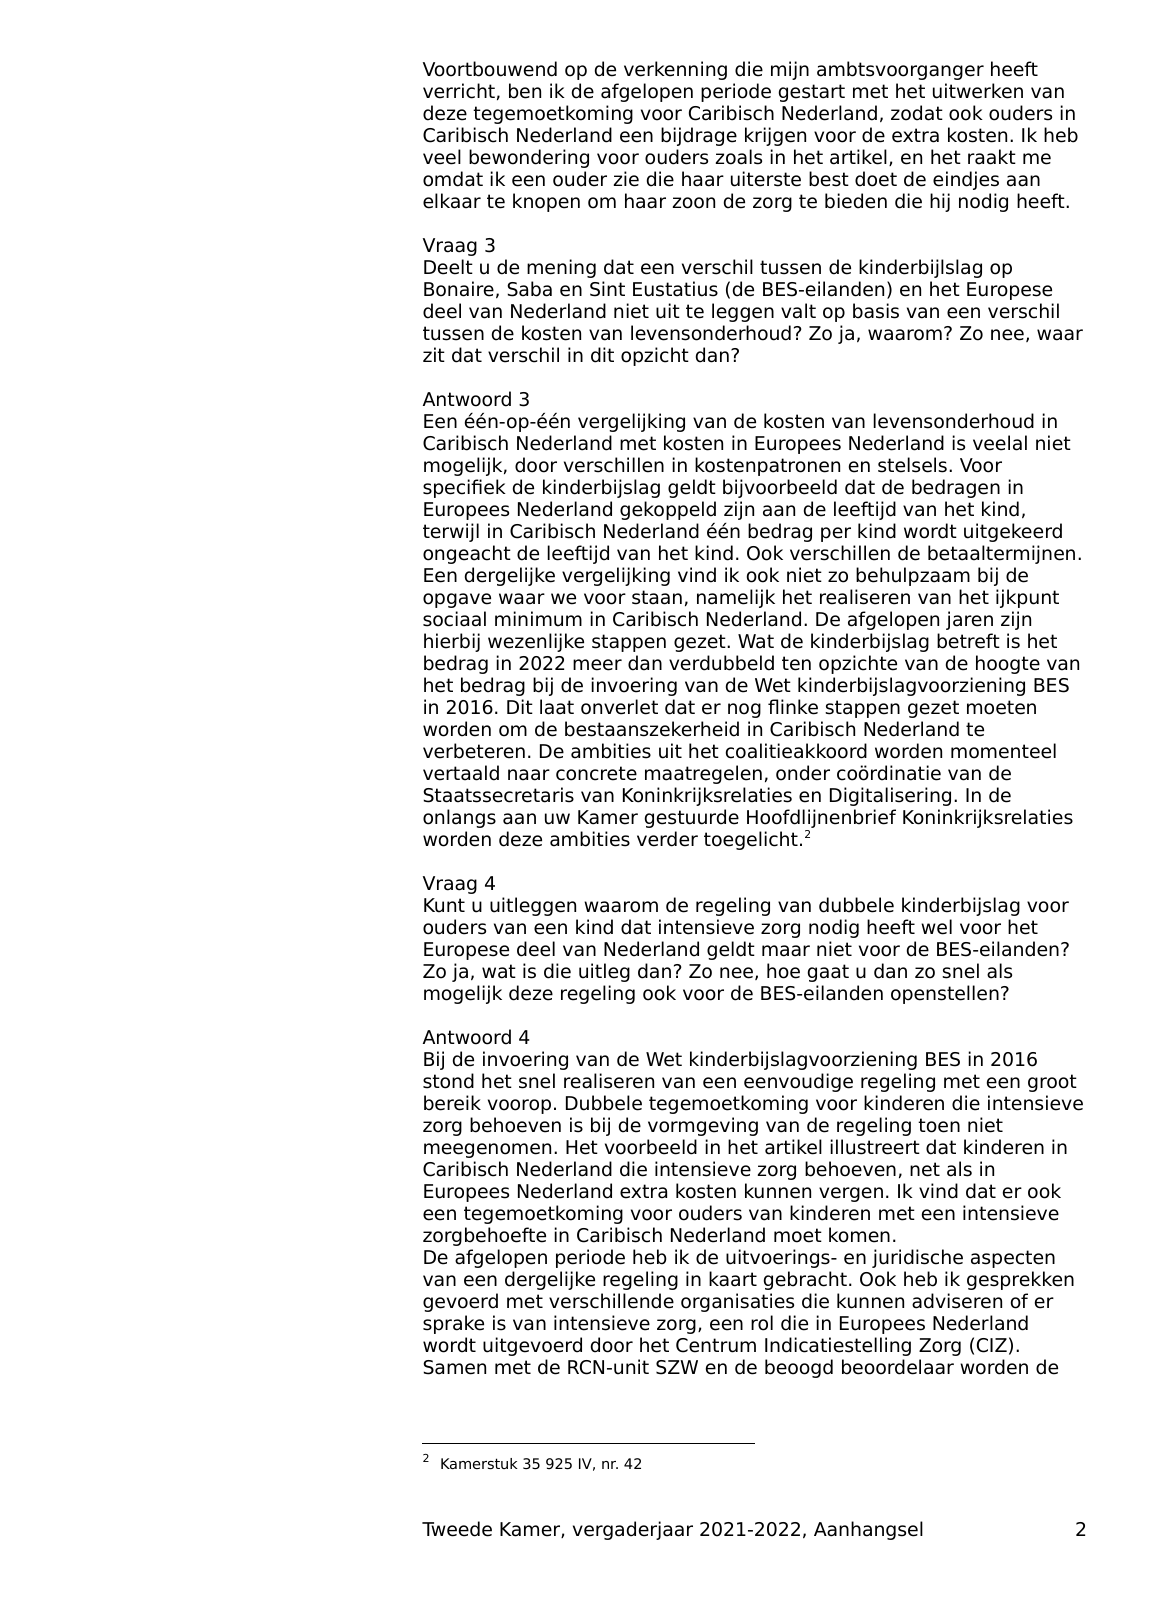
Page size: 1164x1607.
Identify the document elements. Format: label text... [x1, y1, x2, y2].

text Voortbouwend op de verkenning die mijn ambtsvoorganger heeft verricht, ben ik de afgelopen periode gestart met het uitwerken van deze tegemoetkoming voor Caribisch Nederland, zodat ook ouders in Caribisch Nederland een bijdrage krijgen voor de extra kosten. Ik heb veel bewondering voor ouders zoals in het artikel, en het raakt me omdat ik een ouder zie die haar uiterste best doet de eindjes aan elkaar te knopen om haar zoon de zorg te bieden die hij nodig heeft. [422, 59, 1087, 213]
text Antwoord 3 [422, 389, 1087, 411]
text Een dergelijke vergelijking vind ik ook niet zo behulpzaam bij de opgave waar we voor staan, namelijk het realiseren van het ijkpunt sociaal minimum in Caribisch Nederland. De afgelopen jaren zijn hierbij wezenlijke stappen gezet. Wat de kinderbijslag betreft is het bedrag in 2022 meer dan verdubbeld ten opzichte van de hoogte van het bedrag bij de invoering van de Wet kinderbijslagvoorziening BES in 2016. Dit laat onverlet dat er nog flinke stappen gezet moeten worden om de bestaanszekerheid in Caribisch Nederland te verbeteren. De ambities uit het coalitieakkoord worden momenteel vertaald naar concrete maatregelen, onder coördinatie van de Staatssecretaris van Koninkrijksrelaties en Digitalisering. In de onlangs aan uw Kamer gestuurde Hoofdlijnenbrief Koninkrijksrelaties worden deze ambities verder toegelicht. [422, 565, 1087, 851]
text Kunt u uitleggen waarom de regeling van dubbele kinderbijslag voor ouders van een kind dat intensieve zorg nodig heeft wel voor het Europese deel van Nederland geldt maar niet voor de BES-eilanden? Zo ja, wat is die uitleg dan? Zo nee, hoe gaat u dan zo snel als mogelijk deze regeling ook voor de BES-eilanden openstellen? [422, 895, 1087, 1005]
text Vraag 3 [422, 235, 1087, 257]
text De afgelopen periode heb ik de uitvoerings- en juridische aspecten van een dergelijke regeling in kaart gebracht. Ook heb ik gesprekken gevoerd met verschillende organisaties die kunnen adviseren of er sprake is van intensieve zorg, een rol die in Europees Nederland wordt uitgevoerd door het Centrum Indicatiestelling Zorg (CIZ). Samen met de RCN-unit SZW en de beoogd beoordelaar worden de [422, 1247, 1087, 1379]
text Antwoord 4 [422, 1027, 1087, 1049]
text Een één-op-één vergelijking van de kosten van levensonderhoud in Caribisch Nederland met kosten in Europees Nederland is veelal niet mogelijk, door verschillen in kostenpatronen en stelsels. Voor specifiek de kinderbijslag geldt bijvoorbeeld dat de bedragen in Europees Nederland gekoppeld zijn aan de leeftijd van het kind, terwijl in Caribisch Nederland één bedrag per kind wordt uitgekeerd ongeacht de leeftijd van het kind. Ook verschillen de betaaltermijnen. [422, 411, 1087, 565]
text Vraag 4 [422, 873, 1087, 895]
text Kamerstuk 35 925 IV, nr. 42 [422, 1452, 1087, 1474]
text Deelt u de mening dat een verschil tussen de kinderbijlslag op Bonaire, Saba en Sint Eustatius (de BES-eilanden) en het Europese deel van Nederland niet uit te leggen valt op basis van een verschil tussen de kosten van levensonderhoud? Zo ja, waarom? Zo nee, waar zit dat verschil in dit opzicht dan? [422, 257, 1087, 367]
text Bij de invoering van de Wet kinderbijslagvoorziening BES in 2016 stond het snel realiseren van een eenvoudige regeling met een groot bereik voorop. Dubbele tegemoetkoming voor kinderen die intensieve zorg behoeven is bij de vormgeving van de regeling toen niet meegenomen. Het voorbeeld in het artikel illustreert dat kinderen in Caribisch Nederland die intensieve zorg behoeven, net als in Europees Nederland extra kosten kunnen vergen. Ik vind dat er ook een tegemoetkoming voor ouders van kinderen met een intensieve zorgbehoefte in Caribisch Nederland moet komen. [422, 1049, 1087, 1247]
